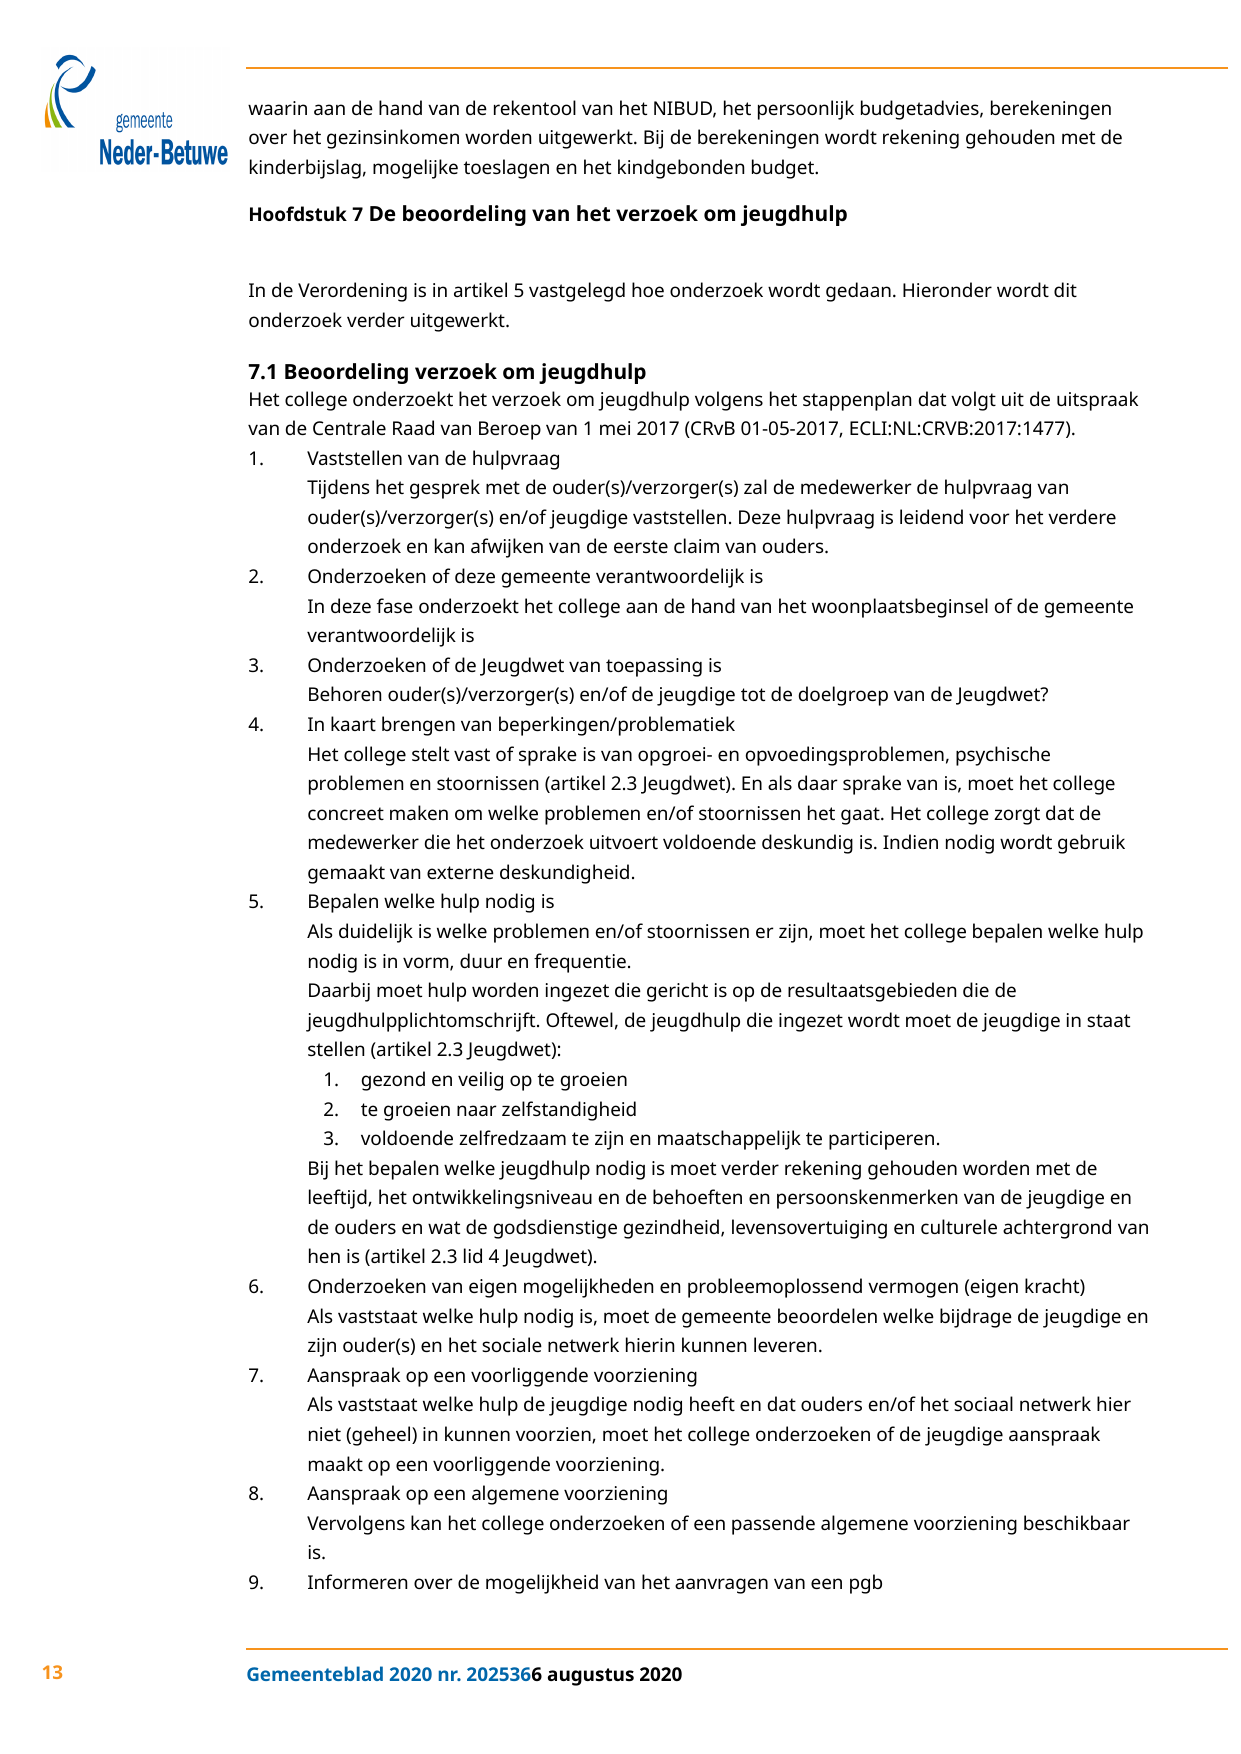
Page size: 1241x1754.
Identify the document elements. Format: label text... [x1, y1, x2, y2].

picture [41, 47, 231, 172]
list voldoende zelfredzaam te zijn en maatschappelijk te participeren. [323, 1125, 1152, 1151]
list Als vaststaat welke hulp nodig is, moet de gemeente beoordelen welke bijdrage de jeugdige en zijn ouder(s) en het sociale netwerk hierin kunnen leveren. [248, 1303, 1152, 1358]
text In de Verordening is in artikel 5 vastgelegd hoe onderzoek wordt gedaan. Hieronder wordt dit onderzoek verder uitgewerkt. [248, 277, 1152, 333]
list gezond en veilig op te groeien [323, 1066, 1152, 1092]
list Als vaststaat welke hulp de jeugdige nodig heeft en dat ouders en/of het sociaal netwerk hier niet (geheel) in kunnen voorzien, moet het college onderzoeken of de jeugdige aanspraak maakt op een voorliggende voorziening. [248, 1392, 1152, 1476]
list Het college stelt vast of sprake is van opgroei- en opvoedingsproblemen, psychische problemen en stoornissen (artikel 2.3 Jeugdwet). En als daar sprake van is, moet het college concreet maken om welke problemen en/of stoornissen het gaat. Het college zorgt dat de medewerker die het onderzoek uitvoert voldoende deskundig is. Indien nodig wordt gebruik gemaakt van externe deskundigheid. [248, 741, 1152, 885]
list Daarbij moet hulp worden ingezet die gericht is op de resultaatsgebieden die de jeugdhulpplichtomschrijft. Oftewel, de jeugdhulp die ingezet wordt moet de jeugdige in staat stellen (artikel 2.3 Jeugdwet): [248, 977, 1152, 1062]
list In deze fase onderzoekt het college aan de hand van het woonplaatsbeginsel of de gemeente verantwoordelijk is [248, 593, 1152, 648]
list Bij het bepalen welke jeugdhulp nodig is moet verder rekening gehouden worden met de leeftijd, het ontwikkelingsniveau en de behoeften en persoonskenmerken van de jeugdige en de ouders en wat de godsdienstige gezindheid, levensovertuiging en culturele achtergrond van hen is (artikel 2.3 lid 4 Jeugdwet). [248, 1155, 1152, 1269]
list te groeien naar zelfstandigheid [323, 1096, 1152, 1121]
list In kaart brengen van beperkingen/problematiek [248, 711, 1152, 737]
text 7.1 Beoordeling verzoek om jeugdhulp [248, 357, 1152, 386]
list Als duidelijk is welke problemen en/of stoornissen er zijn, moet het college bepalen welke hulp nodig is in vorm, duur en frequentie. [248, 918, 1152, 973]
list Bepalen welke hulp nodig is [248, 889, 1152, 914]
list Vaststellen van de hulpvraag [248, 445, 1152, 471]
list Tijdens het gesprek met de ouder(s)/verzorger(s) zal de medewerker de hulpvraag van ouder(s)/verzorger(s) en/of jeugdige vaststellen. Deze hulpvraag is leidend voor het verdere onderzoek en kan afwijken van de eerste claim van ouders. [248, 474, 1152, 559]
list Vervolgens kan het college onderzoeken of een passende algemene voorziening beschikbaar is. [248, 1510, 1152, 1565]
list Aanspraak op een algemene voorziening [248, 1480, 1152, 1506]
list Behoren ouder(s)/verzorger(s) en/of de jeugdige tot de doelgroep van de Jeugdwet? [248, 682, 1152, 707]
list Onderzoeken of de Jeugdwet van toepassing is [248, 652, 1152, 678]
text Hoofdstuk 7 De beoordeling van het verzoek om jeugdhulp [248, 199, 1152, 228]
text Het college onderzoekt het verzoek om jeugdhulp volgens het stappenplan dat volgt uit de uitspraak van de Centrale Raad van Beroep van 1 mei 2017 (CRvB 01-05-2017, ECLI:NL:CRVB:2017:1477). [248, 386, 1152, 441]
list Informeren over de mogelijkheid van het aanvragen van een pgb [248, 1569, 1152, 1595]
list Aanspraak op een voorliggende voorziening [248, 1362, 1152, 1388]
list Onderzoeken van eigen mogelijkheden en probleemoplossend vermogen (eigen kracht) [248, 1273, 1152, 1299]
text waarin aan de hand van de rekentool van het NIBUD, het persoonlijk budgetadvies, berekeningen over het gezinsinkomen worden uitgewerkt. Bij de berekeningen wordt rekening gehouden met de kinderbijslag, mogelijke toeslagen en het kindgebonden budget. [248, 95, 1152, 180]
list Onderzoeken of deze gemeente verantwoordelijk is [248, 563, 1152, 589]
